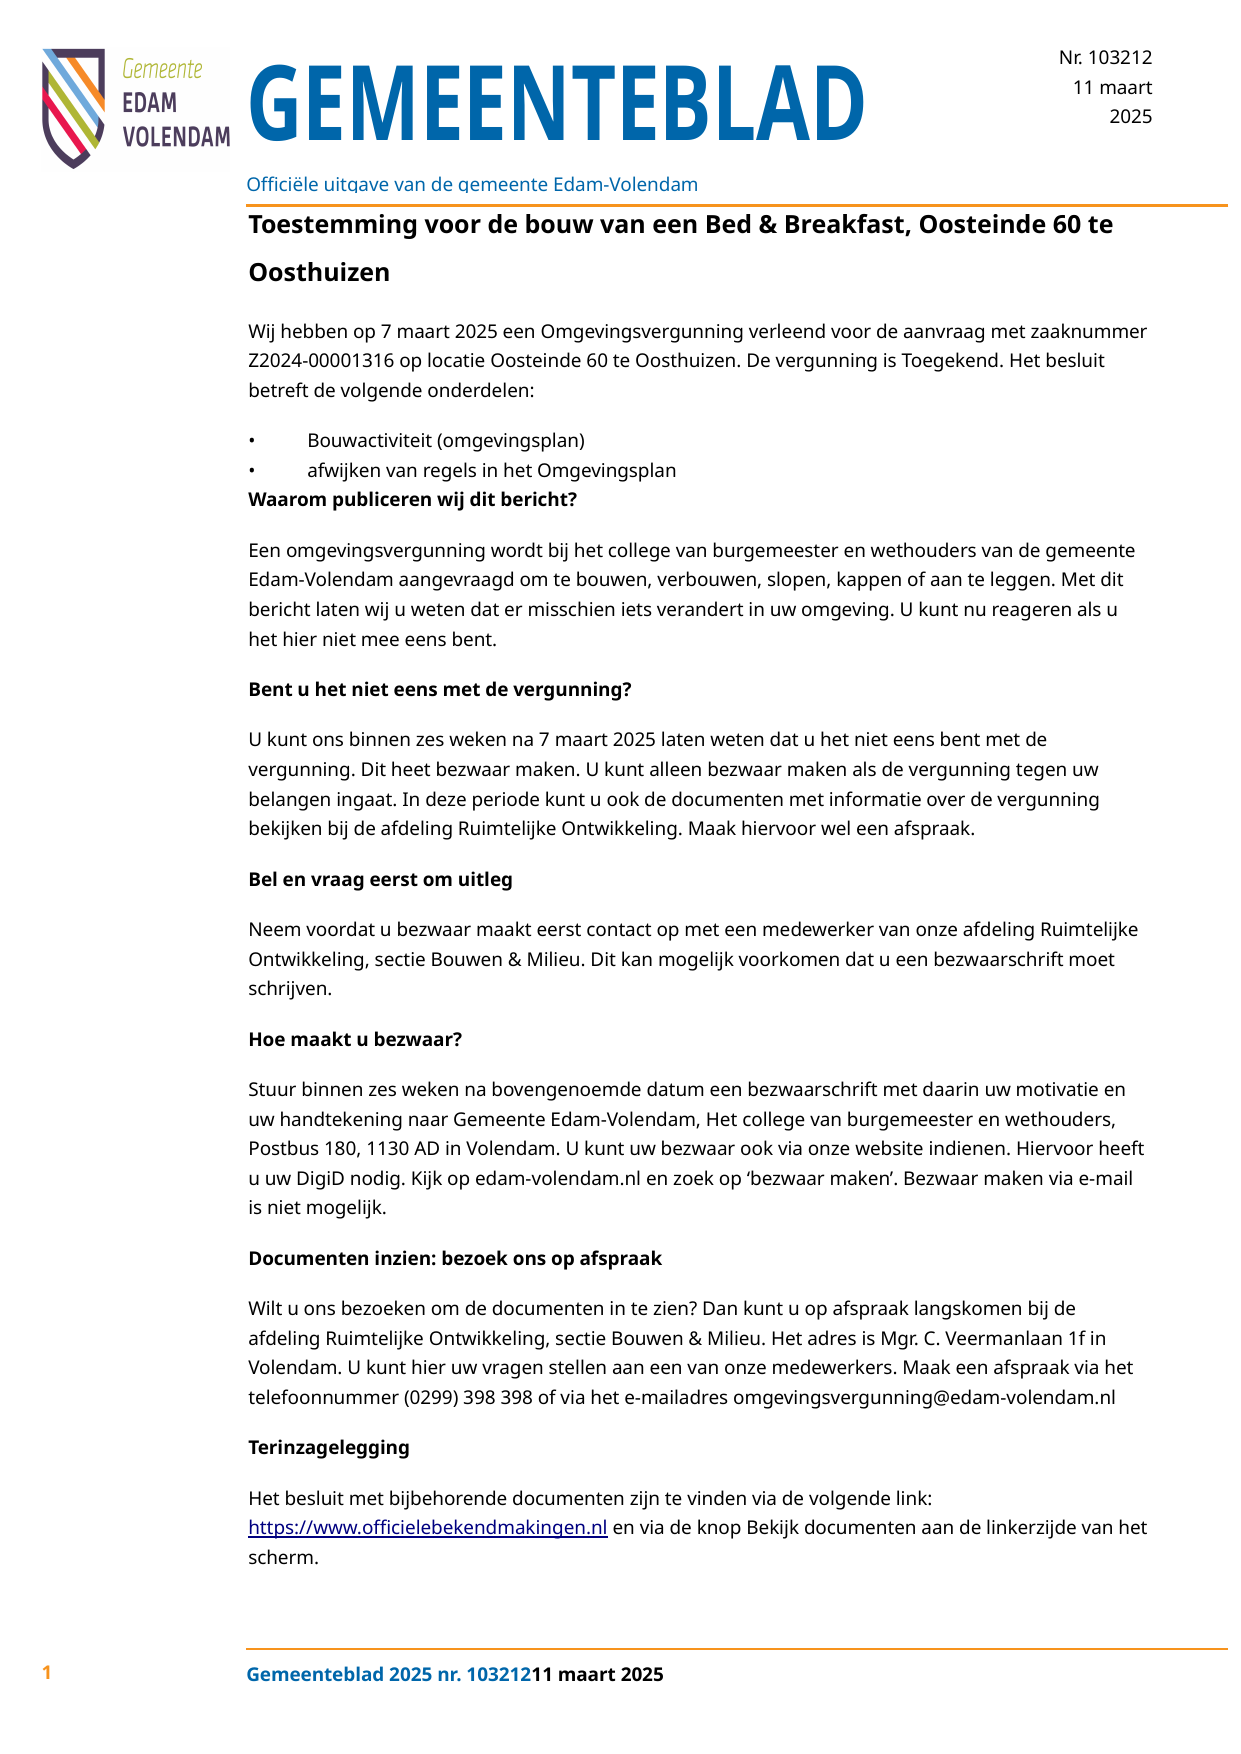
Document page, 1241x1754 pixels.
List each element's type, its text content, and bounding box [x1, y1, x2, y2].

text Een omgevingsvergunning wordt bij het college van burgemeester en wethouders van de gemeente Edam-Volendam aangevraagd om te bouwen, verbouwen, slopen, kappen of aan te leggen. Met dit bericht laten wij u weten dat er misschien iets verandert in uw omgeving. U kunt nu reageren als u het hier niet mee eens bent. [248, 537, 1152, 652]
text Neem voordat u bezwaar maakt eerst contact op met een medewerker van onze afdeling Ruimtelijke Ontwikkeling, sectie Bouwen & Milieu. Dit kan mogelijk voorkomen dat u een bezwaarschrift moet schrijven. [248, 916, 1152, 1001]
text U kunt ons binnen zes weken na 7 maart 2025 laten weten dat u het niet eens bent met de vergunning. Dit heet bezwaar maken. U kunt alleen bezwaar maken als de vergunning tegen uw belangen ingaat. In deze periode kunt u ook de documenten met informatie over de vergunning bekijken bij de afdeling Ruimtelijke Ontwikkeling. Maak hiervoor wel een afspraak. [248, 727, 1152, 841]
text Hoe maakt u bezwaar? [248, 1026, 1152, 1052]
text Bent u het niet eens met de vergunning? [248, 676, 1152, 702]
text Wilt u ons bezoeken om de documenten in te zien? Dan kunt u op afspraak langskomen bij de afdeling Ruimtelijke Ontwikkeling, sectie Bouwen & Milieu. Het adres is Mgr. C. Veermanlaan 1f in Volendam. U kunt hier uw vragen stellen aan een van onze medewerkers. Maak een afspraak via het telefoonnummer (0299) 398 398 of via het e-mailadres omgevingsvergunning@edam-volendam.nl [248, 1295, 1152, 1410]
text Toestemming voor de bouw van een Bed & Breakfast, Oosteinde 60 te Oosthuizen [248, 207, 1152, 288]
list Bouwactiviteit (omgevingsplan) [248, 427, 1152, 453]
text Terinzagelegging [248, 1434, 1152, 1460]
text Wij hebben op 7 maart 2025 een Omgevingsvergunning verleend voor de aanvraag met zaaknummer Z2024-00001316 op locatie Oosteinde 60 te Oosthuizen. De vergunning is Toegekend. Het besluit betreft de volgende onderdelen: [248, 318, 1152, 403]
list afwijken van regels in het Omgevingsplan [248, 457, 1152, 483]
text Waarom publiceren wij dit bericht? [248, 487, 1152, 512]
picture [41, 47, 231, 172]
text Documenten inzien: bezoek ons op afspraak [248, 1245, 1152, 1271]
text Het besluit met bijbehorende documenten zijn te vinden via de volgende link: https://www.officielebekendmakingen.nl en via de knop Bekijk documenten aan de linkerzijde van het scherm. [248, 1485, 1152, 1570]
text Bel en vraag eerst om uitleg [248, 866, 1152, 892]
text Stuur binnen zes weken na bovengenoemde datum een bezwaarschrift met daarin uw motivatie en uw handtekening naar Gemeente Edam-Volendam, Het college van burgemeester en wethouders, Postbus 180, 1130 AD in Volendam. U kunt uw bezwaar ook via onze website indienen. Hiervoor heeft u uw DigiD nodig. Kijk op edam-volendam.nl en zoek op ‘bezwaar maken’. Bezwaar maken via e-mail is niet mogelijk. [248, 1076, 1152, 1220]
